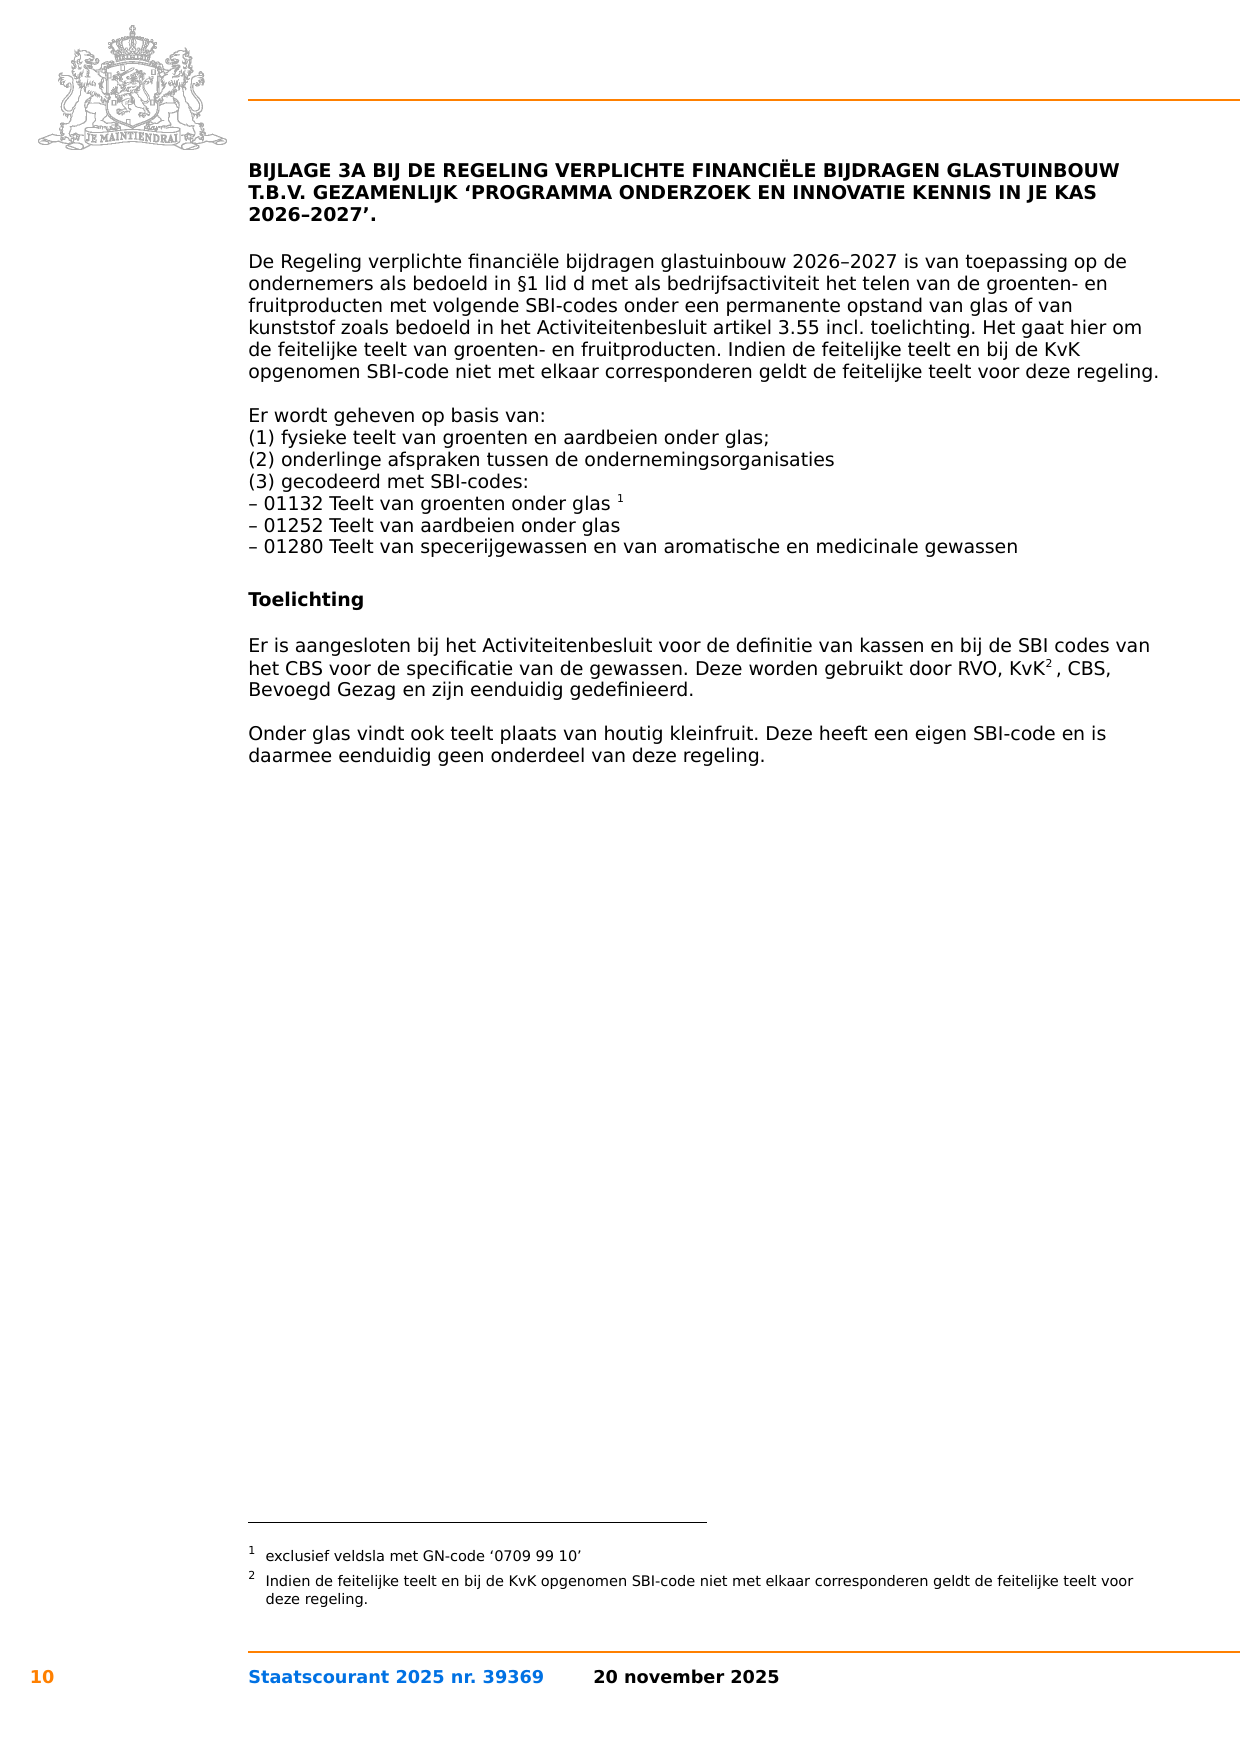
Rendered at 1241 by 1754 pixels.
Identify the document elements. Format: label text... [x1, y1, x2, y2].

text – 01132 Teelt van groenten onder glas [248, 492, 1163, 514]
text Onder glas vindt ook teelt plaats van houtig kleinfruit. Deze heeft een eigen SBI-code en is daarmee eenduidig geen onderdeel van deze regeling. [248, 723, 1163, 767]
text Indien de feitelijke teelt en bij de KvK opgenomen SBI-code niet met elkaar corresponderen geldt de feitelijke teelt voor deze regeling. [248, 1569, 1163, 1608]
text exclusief veldsla met GN-code ‘0709 99 10’ [248, 1544, 1163, 1566]
text De Regeling verplichte financiële bijdragen glastuinbouw 2026–2027 is van toepassing op de ondernemers als bedoeld in §1 lid d met als bedrijfsactiviteit het telen van de groenten- en fruitproducten met volgende SBI-codes onder een permanente opstand van glas of van kunststof zoals bedoeld in het Activiteitenbesluit artikel 3.55 incl. toelichting. Het gaat hier om de feitelijke teelt van groenten- en fruitproducten. Indien de feitelijke teelt en bij de KvK opgenomen SBI-code niet met elkaar corresponderen geldt de feitelijke teelt voor deze regeling. [248, 251, 1163, 383]
subtitle BIJLAGE 3A BIJ DE REGELING VERPLICHTE FINANCIËLE BIJDRAGEN GLASTUINBOUW T.B.V. GEZAMENLIJK ‘PROGRAMMA ONDERZOEK EN INNOVATIE KENNIS IN JE KAS 2026–2027’. [248, 160, 1163, 226]
text Er wordt geheven op basis van: [248, 404, 1163, 427]
text (1) fysieke teelt van groenten en aardbeien onder glas; [248, 427, 1163, 448]
text (2) onderlinge afspraken tussen de ondernemingsorganisaties [248, 448, 1163, 471]
subtitle Toelichting [248, 588, 1163, 610]
text Er is aangesloten bij het Activiteitenbesluit voor de definitie van kassen en bij de SBI codes van het CBS voor de specificatie van de gewassen. Deze worden gebruikt door RVO, KvK, CBS, Bevoegd Gezag en zijn eenduidig gedefinieerd. [248, 635, 1163, 701]
text (3) gecodeerd met SBI-codes: [248, 471, 1163, 492]
text – 01252 Teelt van aardbeien onder glas [248, 514, 1163, 536]
picture [38, 25, 227, 150]
text – 01280 Teelt van specerijgewassen en van aromatische en medicinale gewassen [248, 536, 1163, 558]
